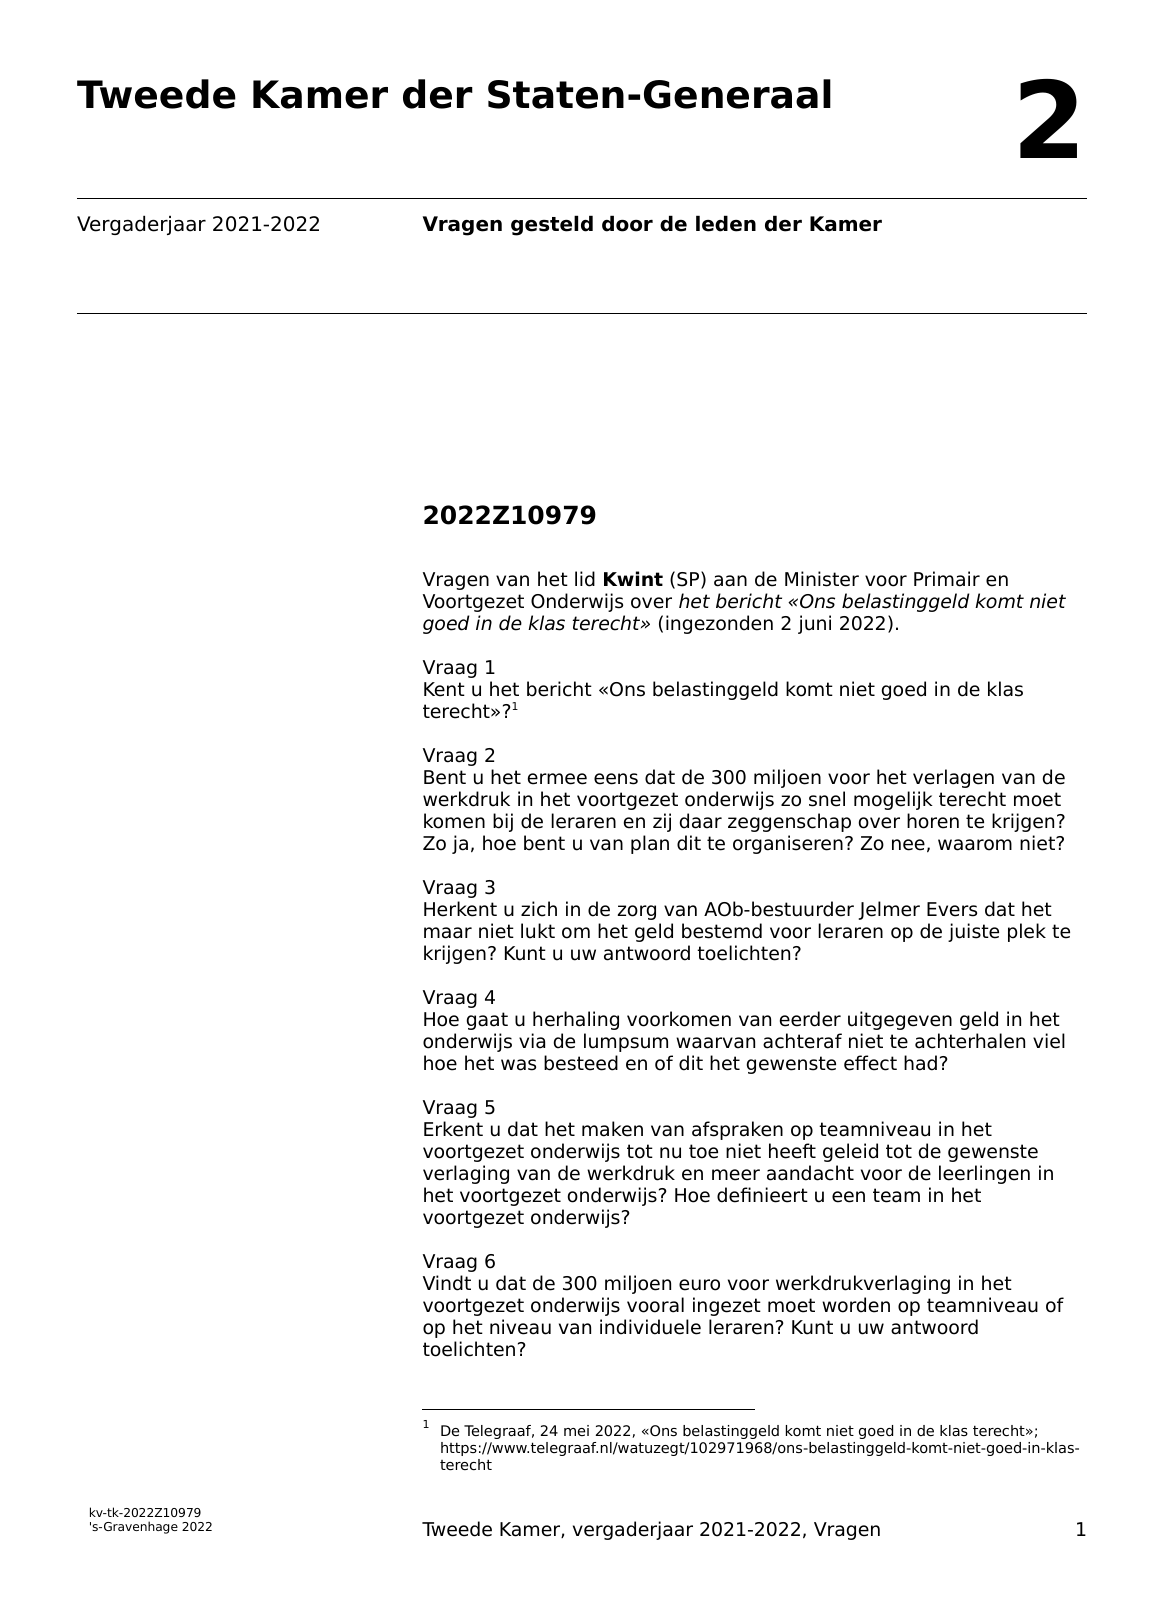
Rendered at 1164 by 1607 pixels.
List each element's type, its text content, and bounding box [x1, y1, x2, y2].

text Vraag 6 [422, 1251, 1087, 1273]
table_header Tweede Kamer der Staten-Generaal [77, 59, 886, 198]
text Vraag 1 [422, 657, 1087, 679]
text Vraag 4 [422, 987, 1087, 1009]
text Bent u het ermee eens dat de 300 miljoen voor het verlagen van de werkdruk in het voortgezet onderwijs zo snel mogelijk terecht moet komen bij de leraren en zij daar zeggenschap over horen te krijgen? Zo ja, hoe bent u van plan dit te organiseren? Zo nee, waarom niet? [422, 767, 1087, 855]
table_header 2 [886, 59, 1087, 198]
text 2022Z10979 [422, 501, 1087, 531]
text Vraag 5 [422, 1097, 1087, 1119]
text Erkent u dat het maken van afspraken op teamniveau in het voortgezet onderwijs tot nu toe niet heeft geleid tot de gewenste verlaging van de werkdruk en meer aandacht voor de leerlingen in het voortgezet onderwijs? Hoe definieert u een team in het voortgezet onderwijs? [422, 1119, 1087, 1229]
text Vindt u dat de 300 miljoen euro voor werkdrukverlaging in het voortgezet onderwijs vooral ingezet moet worden op teamniveau of op het niveau van individuele leraren? Kunt u uw antwoord toelichten? [422, 1273, 1087, 1361]
text 's-Gravenhage 2022 [88, 1520, 323, 1534]
table_cell Vergaderjaar 2021-2022 [77, 199, 422, 313]
text kv-tk-2022Z10979 [88, 1506, 323, 1520]
table_cell Vragen gesteld door de leden der Kamer [422, 199, 1087, 313]
text De Telegraaf, 24 mei 2022, «Ons belastinggeld komt niet goed in de klas terecht»; https://www.telegraaf.nl/watuzegt/102971968/ons-belastinggeld-komt-niet-goed-in-klas-terecht [422, 1418, 1087, 1474]
text Vraag 2 [422, 745, 1087, 767]
text Vragen van het lid Kwint (SP) aan de Minister voor Primair en Voortgezet Onderwijs over het bericht «Ons belastinggeld komt niet goed in de klas terecht» (ingezonden 2 juni 2022). [422, 569, 1087, 635]
text Vraag 3 [422, 877, 1087, 899]
text Kent u het bericht «Ons belastinggeld komt niet goed in de klas terecht»? [422, 679, 1087, 723]
text Herkent u zich in de zorg van AOb-bestuurder Jelmer Evers dat het maar niet lukt om het geld bestemd voor leraren op de juiste plek te krijgen? Kunt u uw antwoord toelichten? [422, 899, 1087, 965]
text Hoe gaat u herhaling voorkomen van eerder uitgegeven geld in het onderwijs via de lumpsum waarvan achteraf niet te achterhalen viel hoe het was besteed en of dit het gewenste effect had? [422, 1009, 1087, 1075]
